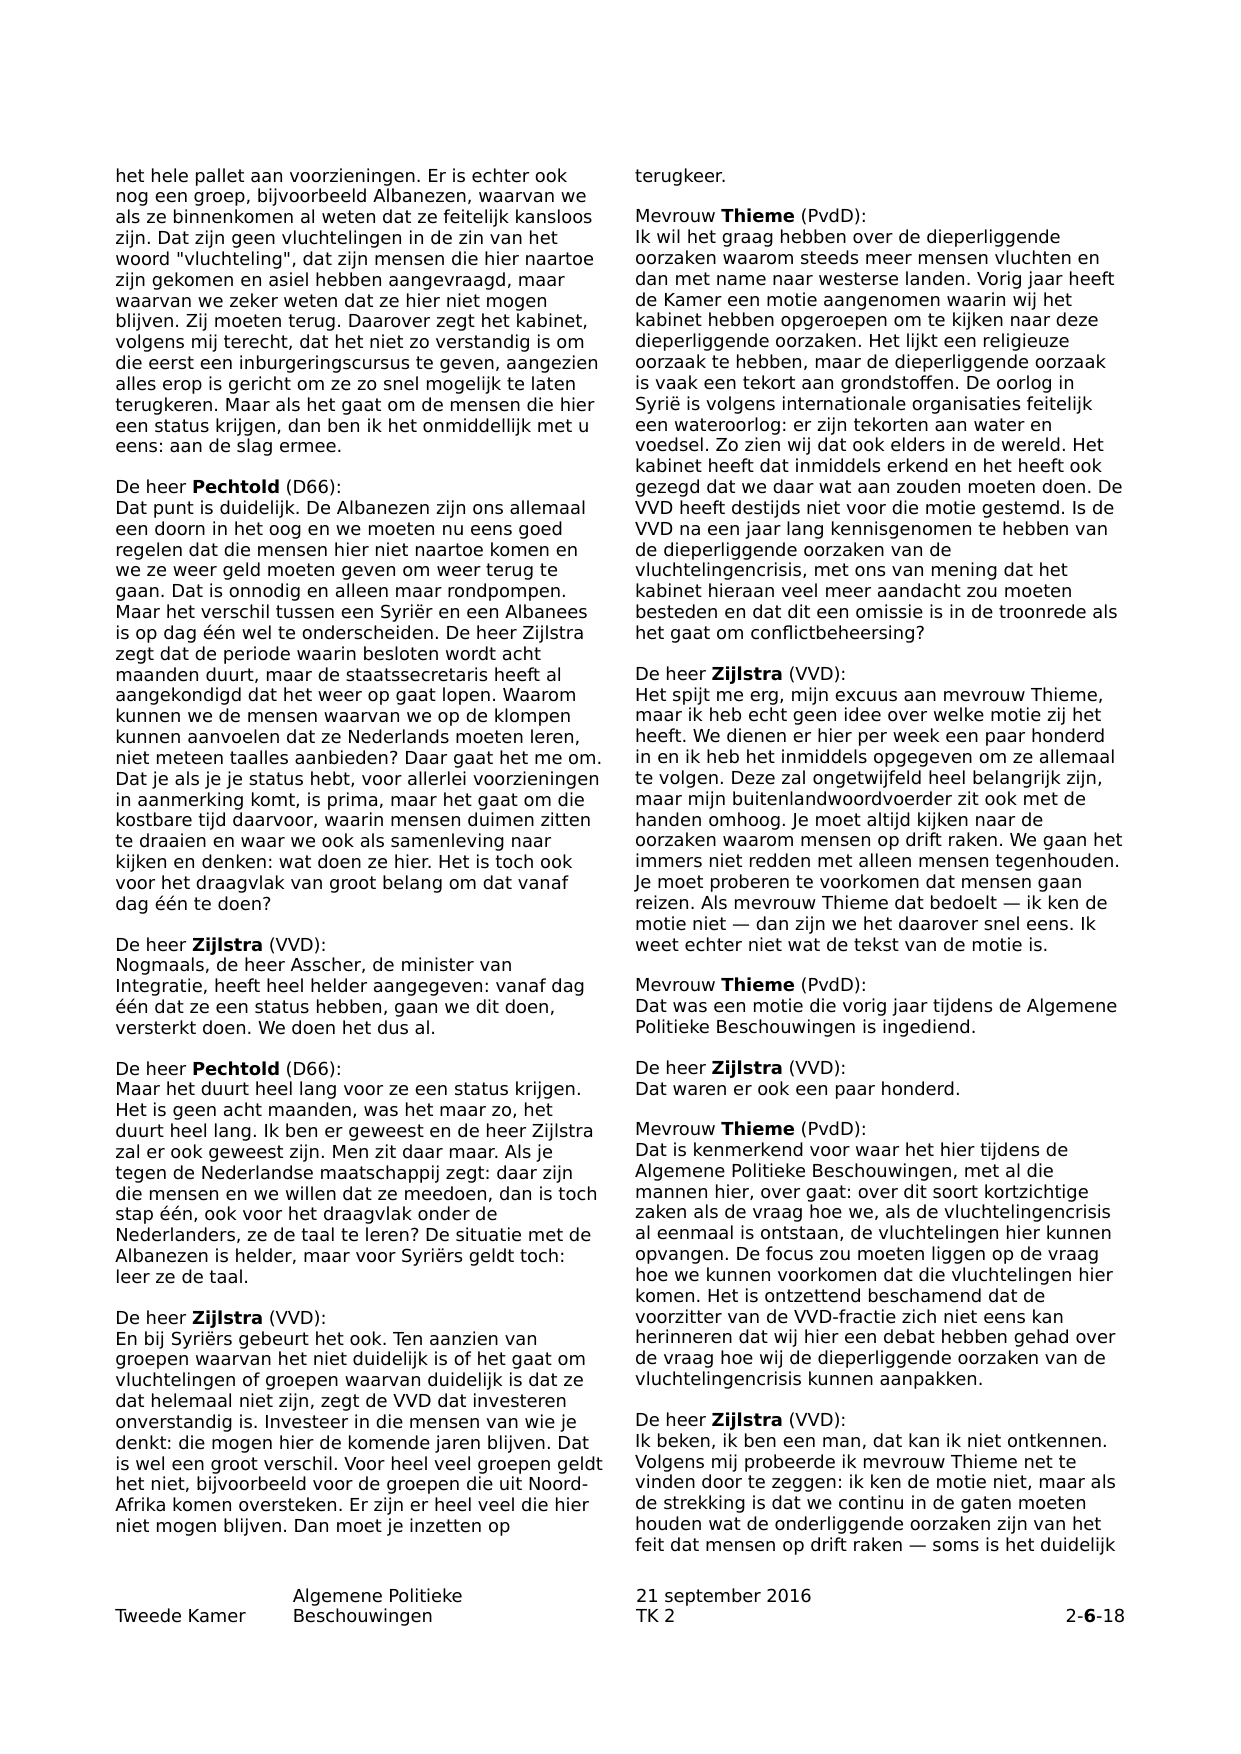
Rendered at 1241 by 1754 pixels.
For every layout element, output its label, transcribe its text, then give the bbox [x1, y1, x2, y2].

text Nogmaals, de heer Asscher, de minister van Integratie, heeft heel helder aangegeven: vanaf dag één dat ze een status hebben, gaan we dit doen, versterkt doen. We doen het dus al. [115, 955, 605, 1038]
text De heer Zijlstra (VVD): [115, 934, 605, 955]
text het hele pallet aan voorzieningen. Er is echter ook nog een groep, bijvoorbeeld Albanezen, waarvan we als ze binnenkomen al weten dat ze feitelijk kansloos zijn. Dat zijn geen vluchtelingen in de zin van het woord "vluchteling", dat zijn mensen die hier naartoe zijn gekomen en asiel hebben aangevraagd, maar waarvan we zeker weten dat ze hier niet mogen blijven. Zij moeten terug. Daarover zegt het kabinet, volgens mij terecht, dat het niet zo verstandig is om die eerst een inburgeringscursus te geven, aangezien alles erop is gericht om ze zo snel mogelijk te laten terugkeren. Maar als het gaat om de mensen die hier een status krijgen, dan ben ik het onmiddellijk met u eens: aan de slag ermee. [115, 165, 605, 457]
text De heer Zijlstra (VVD): [635, 1410, 1125, 1431]
text Dat punt is duidelijk. De Albanezen zijn ons allemaal een doorn in het oog en we moeten nu eens goed regelen dat die mensen hier niet naartoe komen en we ze weer geld moeten geven om weer terug te gaan. Dat is onnodig en alleen maar rondpompen. Maar het verschil tussen een Syriër en een Albanees is op dag één wel te onderscheiden. De heer Zijlstra zegt dat de periode waarin besloten wordt acht maanden duurt, maar de staatssecretaris heeft al aangekondigd dat het weer op gaat lopen. Waarom kunnen we de mensen waarvan we op de klompen kunnen aanvoelen dat ze Nederlands moeten leren, niet meteen taalles aanbieden? Daar gaat het me om. Dat je als je je status hebt, voor allerlei voorzieningen in aanmerking komt, is prima, maar het gaat om die kostbare tijd daarvoor, waarin mensen duimen zitten te draaien en waar we ook als samenleving naar kijken en denken: wat doen ze hier. Het is toch ook voor het draagvlak van groot belang om dat vanaf dag één te doen? [115, 498, 605, 914]
text Dat is kenmerkend voor waar het hier tijdens de Algemene Politieke Beschouwingen, met al die mannen hier, over gaat: over dit soort kortzichtige zaken als de vraag hoe we, als de vluchtelingencrisis al eenmaal is ontstaan, de vluchtelingen hier kunnen opvangen. De focus zou moeten liggen op de vraag hoe we kunnen voorkomen dat die vluchtelingen hier komen. Het is ontzettend beschamend dat de voorzitter van de VVD-fractie zich niet eens kan herinneren dat wij hier een debat hebben gehad over de vraag hoe wij de dieperliggende oorzaken van de vluchtelingencrisis kunnen aanpakken. [635, 1140, 1125, 1390]
text En bij Syriërs gebeurt het ook. Ten aanzien van groepen waarvan het niet duidelijk is of het gaat om vluchtelingen of groepen waarvan duidelijk is dat ze dat helemaal niet zijn, zegt de VVD dat investeren onverstandig is. Investeer in die mensen van wie je denkt: die mogen hier de komende jaren blijven. Dat is wel een groot verschil. Voor heel veel groepen geldt het niet, bijvoorbeeld voor de groepen die uit Noord-Afrika komen oversteken. Er zijn er heel veel die hier niet mogen blijven. Dan moet je inzetten op [115, 1328, 605, 1537]
text Dat was een motie die vorig jaar tijdens de Algemene Politieke Beschouwingen is ingediend. [635, 996, 1125, 1037]
text Het spijt me erg, mijn excuus aan mevrouw Thieme, maar ik heb echt geen idee over welke motie zij het heeft. We dienen er hier per week een paar honderd in en ik heb het inmiddels opgegeven om ze allemaal te volgen. Deze zal ongetwijfeld heel belangrijk zijn, maar mijn buitenlandwoordvoerder zit ook met de handen omhoog. Je moet altijd kijken naar de oorzaken waarom mensen op drift raken. We gaan het immers niet redden met alleen mensen tegenhouden. Je moet proberen te voorkomen dat mensen gaan reizen. Als mevrouw Thieme dat bedoelt — ik ken de motie niet — dan zijn we het daarover snel eens. Ik weet echter niet wat de tekst van de motie is. [635, 684, 1125, 955]
text terugkeer. [635, 165, 1125, 186]
text De heer Zijlstra (VVD): [115, 1307, 605, 1328]
text Mevrouw Thieme (PvdD): [635, 1119, 1125, 1140]
text Maar het duurt heel lang voor ze een status krijgen. Het is geen acht maanden, was het maar zo, het duurt heel lang. Ik ben er geweest en de heer Zijlstra zal er ook geweest zijn. Men zit daar maar. Als je tegen de Nederlandse maatschappij zegt: daar zijn die mensen en we willen dat ze meedoen, dan is toch stap één, ook voor het draagvlak onder de Nederlanders, ze de taal te leren? De situatie met de Albanezen is helder, maar voor Syriërs geldt toch: leer ze de taal. [115, 1079, 605, 1287]
text Ik wil het graag hebben over de dieperliggende oorzaken waarom steeds meer mensen vluchten en dan met name naar westerse landen. Vorig jaar heeft de Kamer een motie aangenomen waarin wij het kabinet hebben opgeroepen om te kijken naar deze dieperliggende oorzaken. Het lijkt een religieuze oorzaak te hebben, maar de dieperliggende oorzaak is vaak een tekort aan grondstoffen. De oorlog in Syrië is volgens internationale organisaties feitelijk een wateroorlog: er zijn tekorten aan water en voedsel. Zo zien wij dat ook elders in de wereld. Het kabinet heeft dat inmiddels erkend en het heeft ook gezegd dat we daar wat aan zouden moeten doen. De VVD heeft destijds niet voor die motie gestemd. Is de VVD na een jaar lang kennisgenomen te hebben van de dieperliggende oorzaken van de vluchtelingencrisis, met ons van mening dat het kabinet hieraan veel meer aandacht zou moeten besteden en dat dit een omissie is in de troonrede als het gaat om conflictbeheersing? [635, 227, 1125, 643]
text Mevrouw Thieme (PvdD): [635, 975, 1125, 996]
text De heer Zijlstra (VVD): [635, 1057, 1125, 1078]
text De heer Zijlstra (VVD): [635, 663, 1125, 684]
text De heer Pechtold (D66): [115, 477, 605, 498]
text De heer Pechtold (D66): [115, 1058, 605, 1079]
text Dat waren er ook een paar honderd. [635, 1078, 1125, 1099]
text Mevrouw Thieme (PvdD): [635, 206, 1125, 227]
text Ik beken, ik ben een man, dat kan ik niet ontkennen. Volgens mij probeerde ik mevrouw Thieme net te vinden door te zeggen: ik ken de motie niet, maar als de strekking is dat we continu in de gaten moeten houden wat de onderliggende oorzaken zijn van het feit dat mensen op drift raken — soms is het duidelijk [635, 1431, 1125, 1556]
